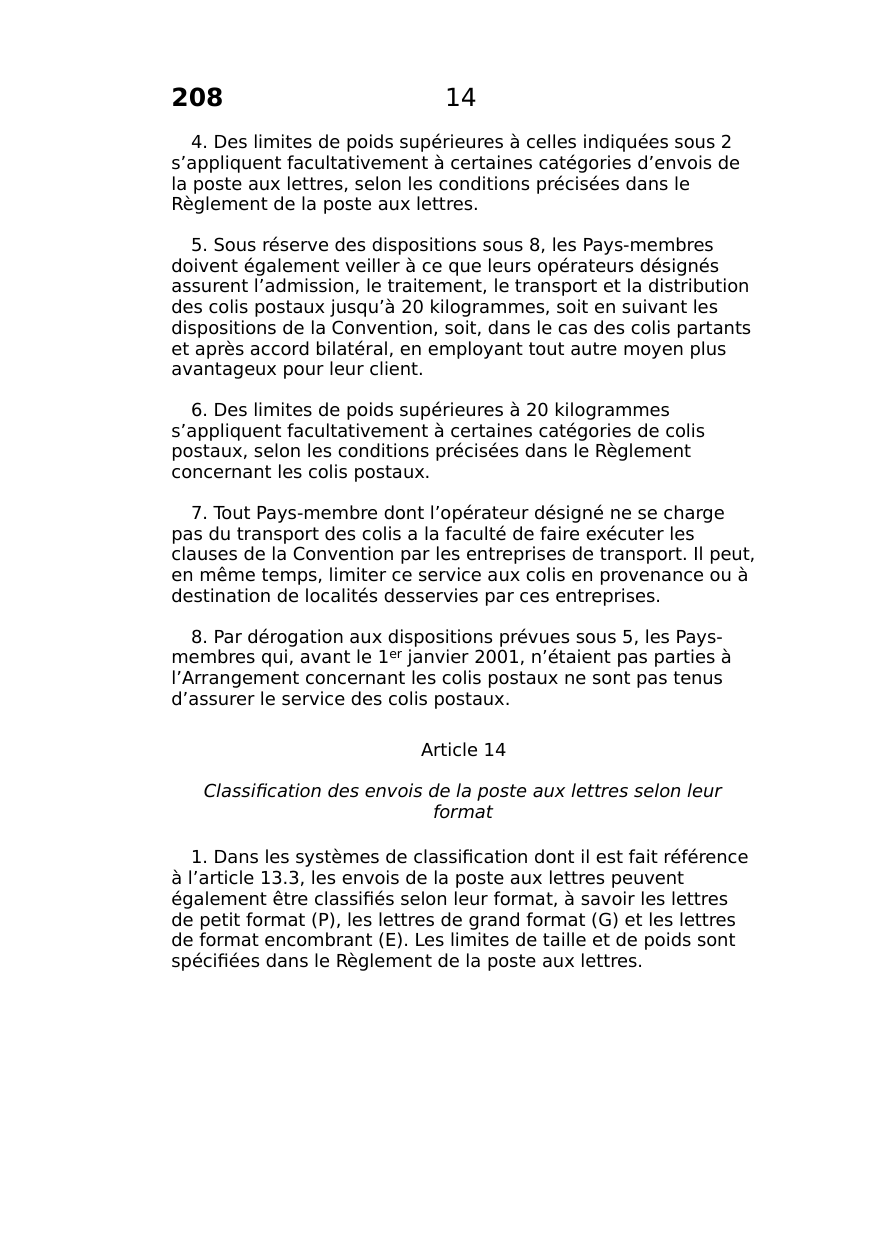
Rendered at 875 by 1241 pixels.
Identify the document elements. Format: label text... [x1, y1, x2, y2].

text 7. Tout Pays-membre dont l’opérateur désigné ne se charge pas du transport des colis a la faculté de faire exécuter les clauses de la Convention par les entreprises de transport. Il peut, en même temps, limiter ce service aux colis en provenance ou à destination de localités desservies par ces entreprises. [171, 503, 756, 606]
subtitle Article 14 Classification des envois de la poste aux lettres selon leur format [171, 739, 756, 822]
text 8. Par dérogation aux dispositions prévues sous 5, les Pays-membres qui, avant le 1er janvier 2001, n’étaient pas parties à l’Arrangement concernant les colis postaux ne sont pas tenus d’assurer le service des colis postaux. [171, 626, 756, 709]
text 6. Des limites de poids supérieures à 20 kilogrammes s’appliquent facultativement à certaines catégories de colis postaux, selon les conditions précisées dans le Règlement concernant les colis postaux. [171, 400, 756, 483]
text 5. Sous réserve des dispositions sous 8, les Pays-membres doivent également veiller à ce que leurs opérateurs désignés assurent l’admission, le traitement, le transport et la distribution des colis postaux jusqu’à 20 kilogrammes, soit en suivant les dispositions de la Convention, soit, dans le cas des colis partants et après accord bilatéral, en employant tout autre moyen plus avantageux pour leur client. [171, 235, 756, 380]
text 1. Dans les systèmes de classification dont il est fait référence à l’article 13.3, les envois de la poste aux lettres peuvent également être classifiés selon leur format, à savoir les lettres de petit format (P), les lettres de grand format (G) et les lettres de format encombrant (E). Les limites de taille et de poids sont spécifiées dans le Règlement de la poste aux lettres. [171, 847, 756, 972]
text 4. Des limites de poids supérieures à celles indiquées sous 2 s’appliquent facultativement à certaines catégories d’envois de la poste aux lettres, selon les conditions précisées dans le Règlement de la poste aux lettres. [171, 132, 756, 215]
